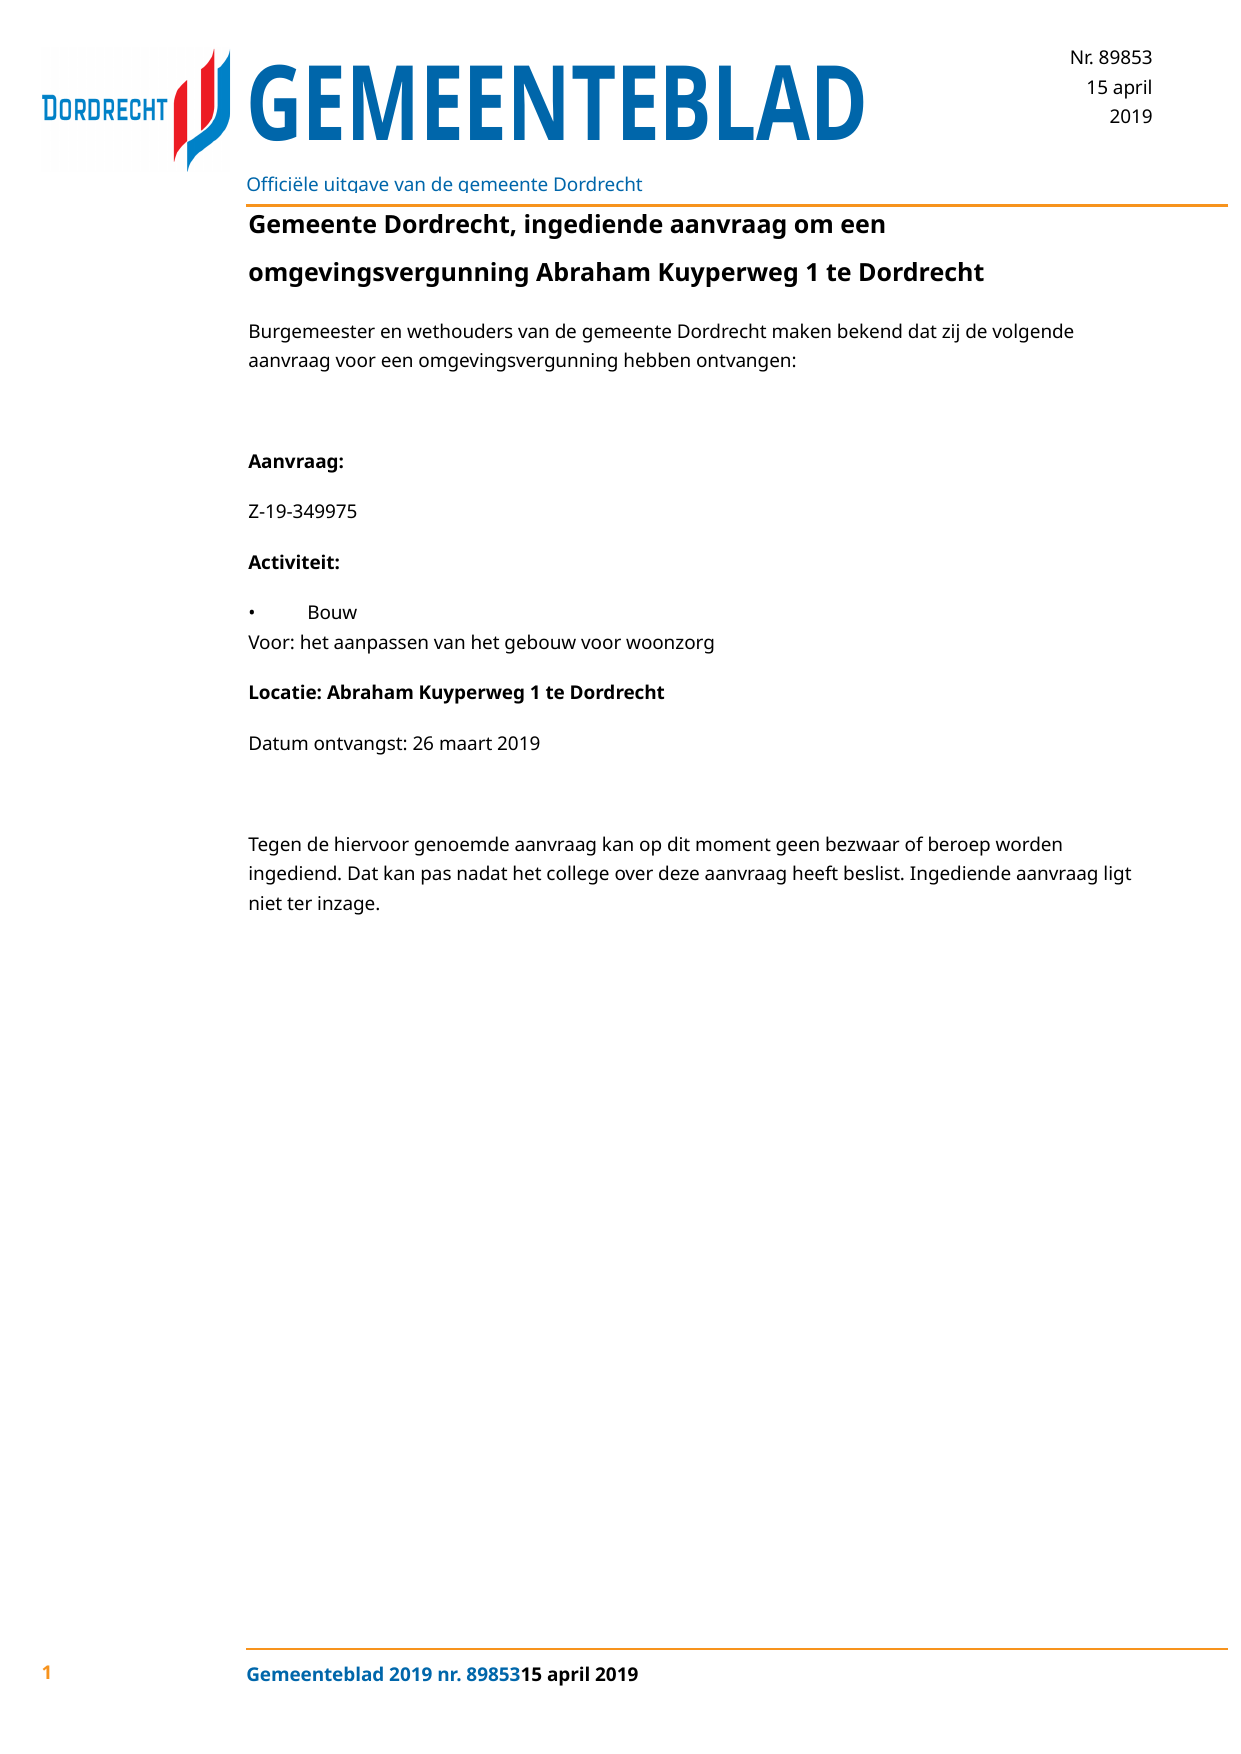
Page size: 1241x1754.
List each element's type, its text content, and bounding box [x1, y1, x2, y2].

text Datum ontvangst: 26 maart 2019 [248, 730, 1152, 756]
text Activiteit: [248, 549, 1152, 575]
list Bouw [248, 599, 1152, 625]
text Voor: het aanpassen van het gebouw voor woonzorg [248, 629, 1152, 655]
text Locatie: Abraham Kuyperweg 1 te Dordrecht [248, 679, 1152, 705]
text Burgemeester en wethouders van de gemeente Dordrecht maken bekend dat zij de volgende aanvraag voor een omgevingsvergunning hebben ontvangen: [248, 318, 1152, 373]
text Z-19-349975 [248, 499, 1152, 524]
text Tegen de hiervoor genoemde aanvraag kan op dit moment geen bezwaar of beroep worden ingediend. Dat kan pas nadat het college over deze aanvraag heeft beslist. Ingediende aanvraag ligt niet ter inzage. [248, 831, 1152, 916]
text Aanvraag: [248, 448, 1152, 474]
picture [41, 47, 231, 172]
text Gemeente Dordrecht, ingediende aanvraag om een omgevingsvergunning Abraham Kuyperweg 1 te Dordrecht [248, 207, 1152, 288]
